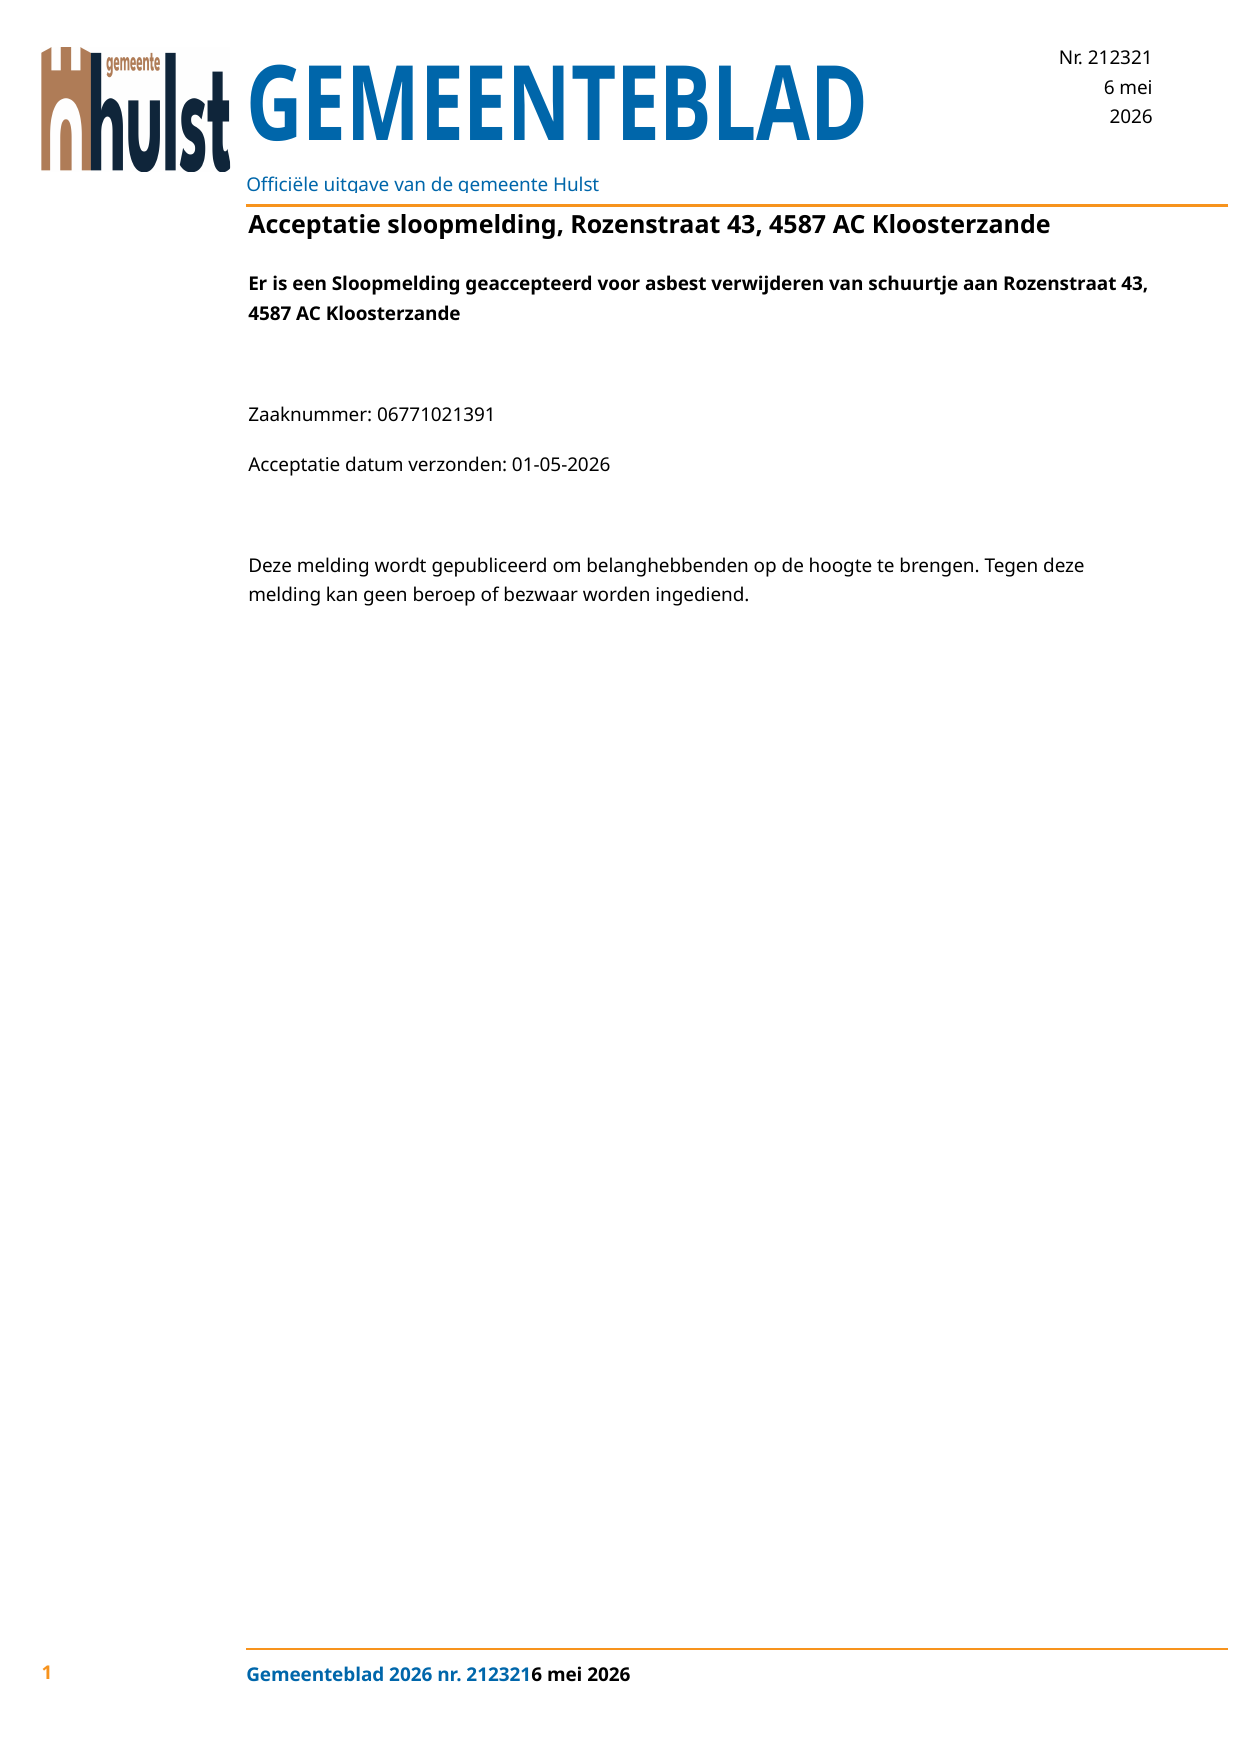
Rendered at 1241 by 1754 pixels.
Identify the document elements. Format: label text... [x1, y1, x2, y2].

text Acceptatie sloopmelding, Rozenstraat 43, 4587 AC Kloosterzande [248, 207, 1152, 241]
text Acceptatie datum verzonden: 01-05-2026 [248, 451, 1152, 477]
picture [41, 47, 231, 172]
text Zaaknummer: 06771021391 [248, 401, 1152, 426]
text Er is een Sloopmelding geaccepteerd voor asbest verwijderen van schuurtje aan Rozenstraat 43, 4587 AC Kloosterzande [248, 270, 1152, 326]
text Deze melding wordt gepubliceerd om belanghebbenden op de hoogte te brengen. Tegen deze melding kan geen beroep of bezwaar worden ingediend. [248, 552, 1152, 607]
